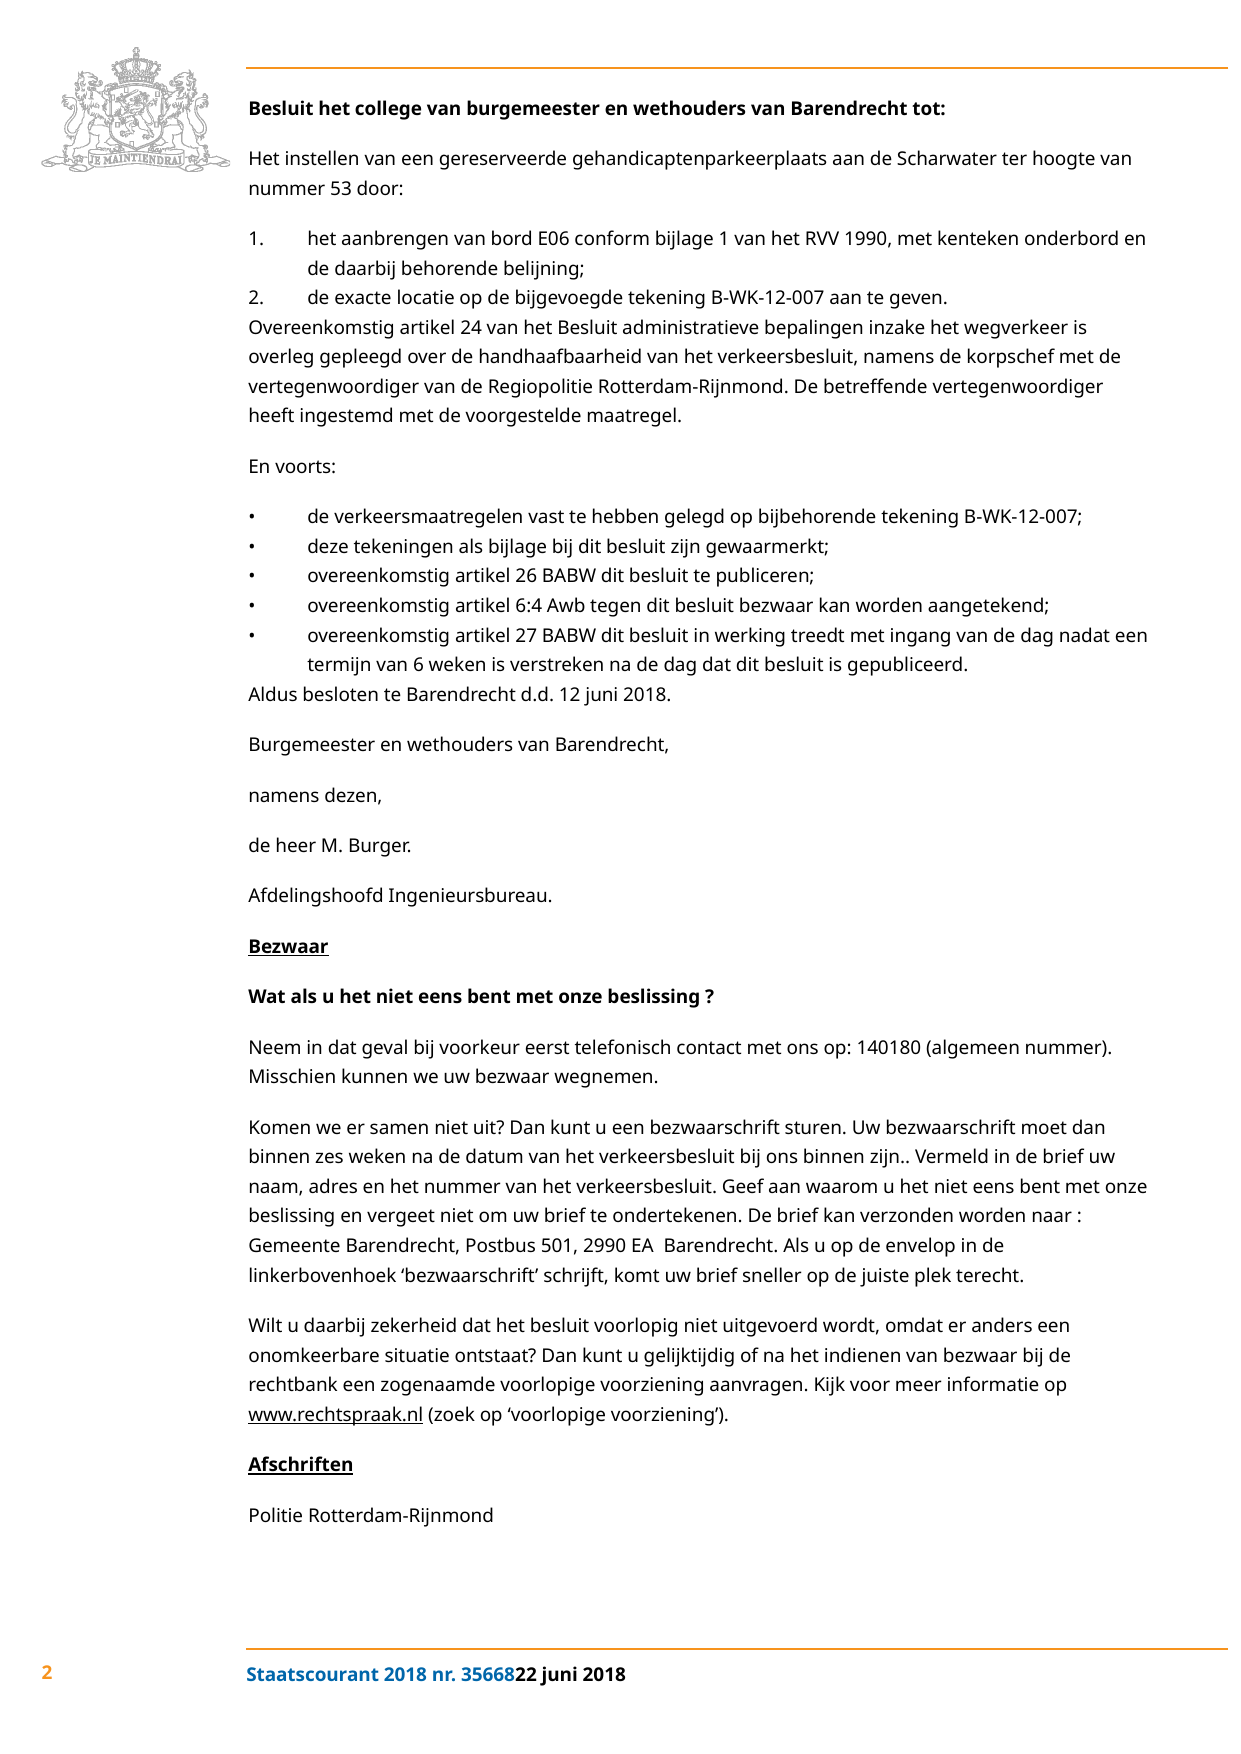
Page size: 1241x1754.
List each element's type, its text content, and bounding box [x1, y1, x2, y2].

text namens dezen, [248, 782, 1152, 808]
list de exacte locatie op de bijgevoegde tekening B-WK-12-007 aan te geven. [248, 284, 1152, 310]
text Overeenkomstig artikel 24 van het Besluit administratieve bepalingen inzake het wegverkeer is overleg gepleegd over de handhaafbaarheid van het verkeersbesluit, namens de korpschef met de vertegenwoordiger van de Regiopolitie Rotterdam-Rijnmond. De betreffende vertegenwoordiger heeft ingestemd met de voorgestelde maatregel. [248, 314, 1152, 428]
list de verkeersmaatregelen vast te hebben gelegd op bijbehorende tekening B-WK-12-007; [248, 503, 1152, 529]
text Het instellen van een gereserveerde gehandicaptenparkeerplaats aan de Scharwater ter hoogte van nummer 53 door: [248, 145, 1152, 201]
text de heer M. Burger. [248, 832, 1152, 858]
text Wat als u het niet eens bent met onze beslissing ? [248, 983, 1152, 1009]
list deze tekeningen als bijlage bij dit besluit zijn gewaarmerkt; [248, 533, 1152, 559]
text Burgemeester en wethouders van Barendrecht, [248, 731, 1152, 757]
list overeenkomstig artikel 26 BABW dit besluit te publiceren; [248, 563, 1152, 588]
text Besluit het college van burgemeester en wethouders van Barendrecht tot: [248, 95, 1152, 121]
text Aldus besloten te Barendrecht d.d. 12 juni 2018. [248, 681, 1152, 707]
picture [41, 47, 231, 172]
text Neem in dat geval bij voorkeur eerst telefonisch contact met ons op: 140180 (algemeen nummer). Misschien kunnen we uw bezwaar wegnemen. [248, 1034, 1152, 1089]
list overeenkomstig artikel 6:4 Awb tegen dit besluit bezwaar kan worden aangetekend; [248, 592, 1152, 618]
text Bezwaar [248, 933, 1152, 959]
text En voorts: [248, 453, 1152, 479]
text Wilt u daarbij zekerheid dat het besluit voorlopig niet uitgevoerd wordt, omdat er anders een onomkeerbare situatie ontstaat? Dan kunt u gelijktijdig of na het indienen van bezwaar bij de rechtbank een zogenaamde voorlopige voorziening aanvragen. Kijk voor meer informatie op www.rechtspraak.nl (zoek op ‘voorlopige voorziening’). [248, 1312, 1152, 1427]
text Politie Rotterdam-Rijnmond [248, 1502, 1152, 1528]
text Komen we er samen niet uit? Dan kunt u een bezwaarschrift sturen. Uw bezwaarschrift moet dan binnen zes weken na de datum van het verkeersbesluit bij ons binnen zijn.. Vermeld in de brief uw naam, adres en het nummer van het verkeersbesluit. Geef aan waarom u het niet eens bent met onze beslissing en vergeet niet om uw brief te ondertekenen. De brief kan verzonden worden naar : Gemeente Barendrecht, Postbus 501, 2990 EA Barendrecht. Als u op de envelop in de linkerbovenhoek ‘bezwaarschrift’ schrijft, komt uw brief sneller op de juiste plek terecht. [248, 1114, 1152, 1288]
text Afschriften [248, 1451, 1152, 1477]
list het aanbrengen van bord E06 conform bijlage 1 van het RVV 1990, met kenteken onderbord en de daarbij behorende belijning; [248, 225, 1152, 281]
text Afdelingshoofd Ingenieursbureau. [248, 883, 1152, 908]
list overeenkomstig artikel 27 BABW dit besluit in werking treedt met ingang van de dag nadat een termijn van 6 weken is verstreken na de dag dat dit besluit is gepubliceerd. [248, 622, 1152, 677]
